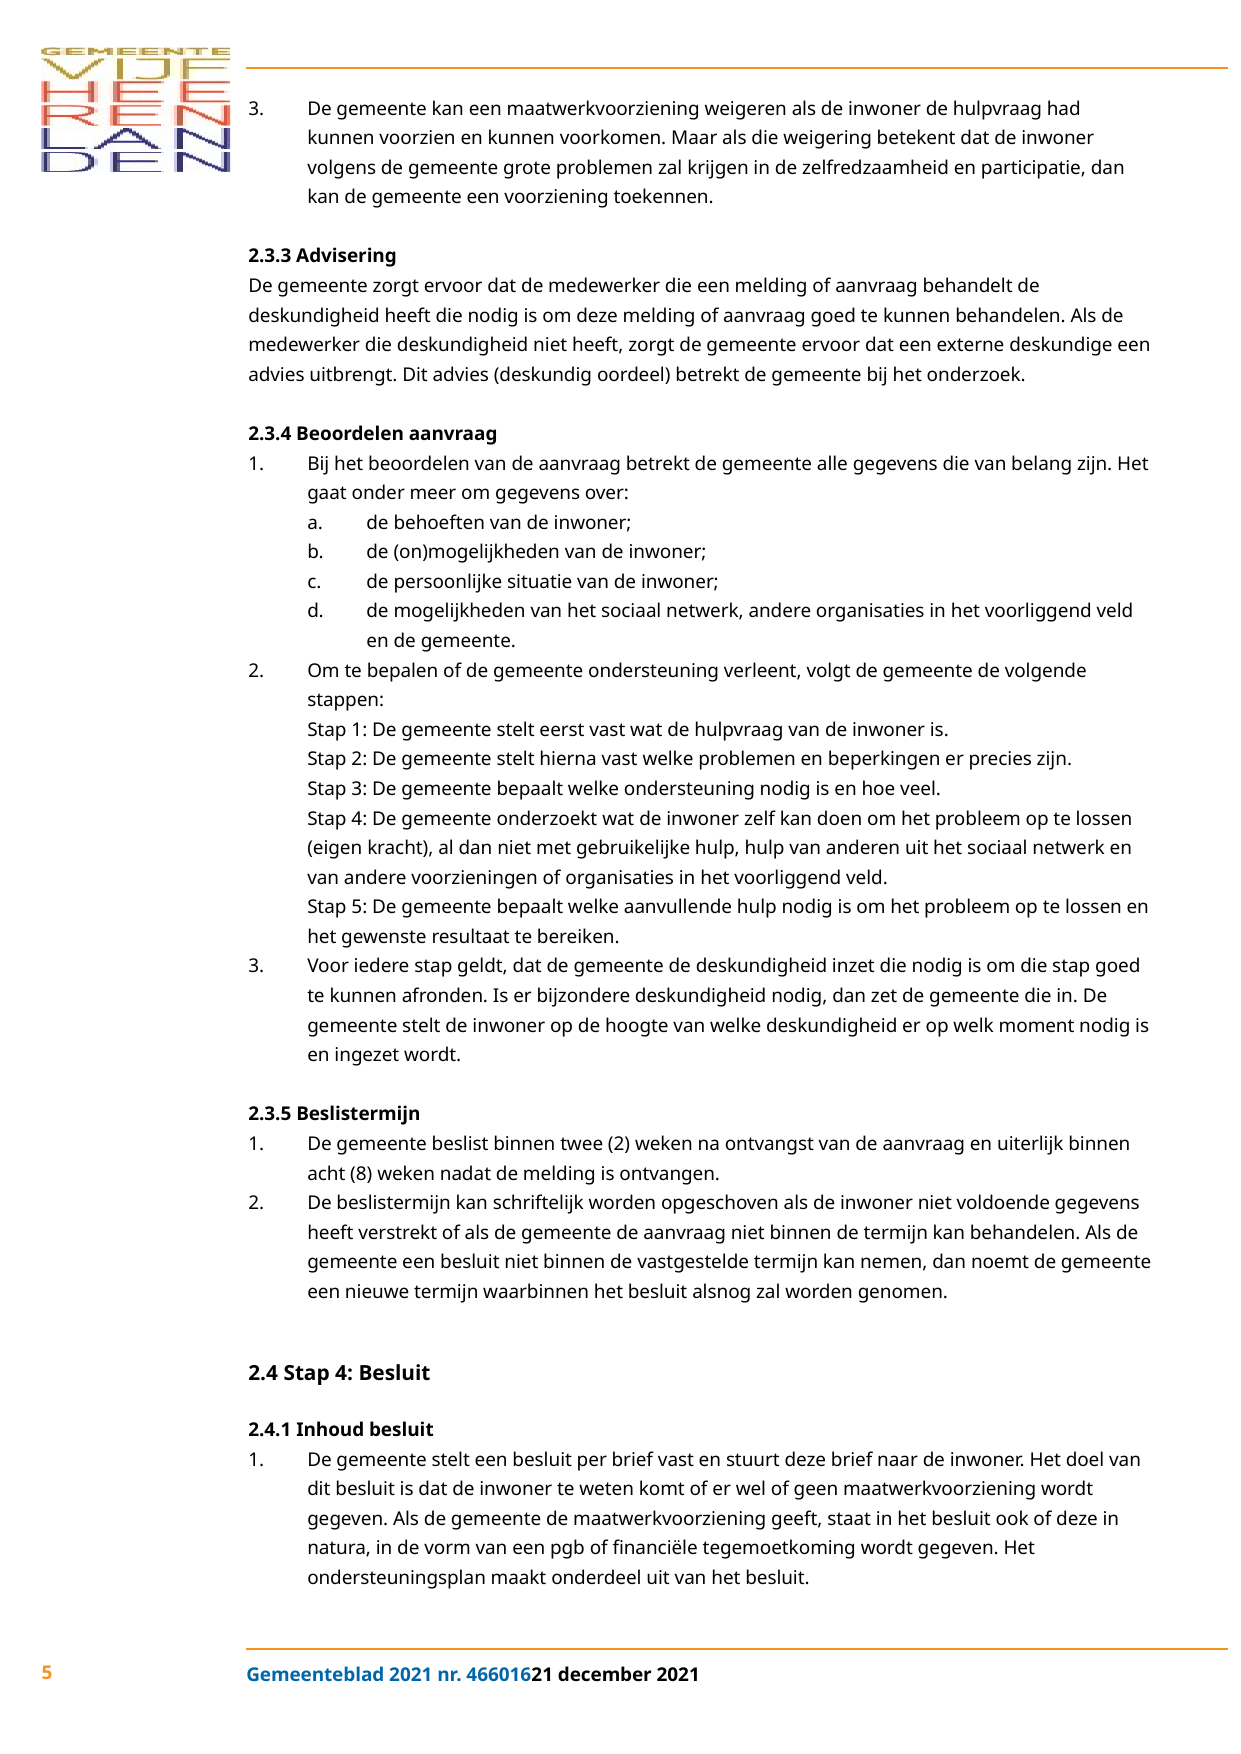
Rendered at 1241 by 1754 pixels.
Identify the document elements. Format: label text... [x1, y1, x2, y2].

list de (on)mogelijkheden van de inwoner; [307, 538, 1152, 564]
list De gemeente kan een maatwerkvoorziening weigeren als de inwoner de hulpvraag had kunnen voorzien en kunnen voorkomen. Maar als die weigering betekent dat de inwoner volgens de gemeente grote problemen zal krijgen in de zelfredzaamheid en participatie, dan kan de gemeente een voorziening toekennen. [248, 95, 1152, 209]
list Stap 5: De gemeente bepaalt welke aanvullende hulp nodig is om het probleem op te lossen en het gewenste resultaat te bereiken. [248, 893, 1152, 949]
text 2.3.5 Beslistermijn [248, 1101, 1152, 1126]
list de persoonlijke situatie van de inwoner; [307, 568, 1152, 594]
list De gemeente beslist binnen twee (2) weken na ontvangst van de aanvraag en uiterlijk binnen acht (8) weken nadat de melding is ontvangen. [248, 1130, 1152, 1186]
list Stap 2: De gemeente stelt hierna vast welke problemen en beperkingen er precies zijn. [248, 746, 1152, 771]
picture [41, 47, 231, 172]
list Voor iedere stap geldt, dat de gemeente de deskundigheid inzet die nodig is om die stap goed te kunnen afronden. Is er bijzondere deskundigheid nodig, dan zet de gemeente die in. De gemeente stelt de inwoner op de hoogte van welke deskundigheid er op welk moment nodig is en ingezet wordt. [248, 953, 1152, 1067]
text 2.3.4 Beoordelen aanvraag [248, 420, 1152, 446]
list De gemeente stelt een besluit per brief vast en stuurt deze brief naar de inwoner. Het doel van dit besluit is dat de inwoner te weten komt of er wel of geen maatwerkvoorziening wordt gegeven. Als de gemeente de maatwerkvoorziening geeft, staat in het besluit ook of deze in natura, in de vorm van een pgb of financiële tegemoetkoming wordt gegeven. Het ondersteuningsplan maakt onderdeel uit van het besluit. [248, 1446, 1152, 1590]
list Bij het beoordelen van de aanvraag betrekt de gemeente alle gegevens die van belang zijn. Het gaat onder meer om gegevens over: [248, 450, 1152, 505]
list Om te bepalen of de gemeente ondersteuning verleent, volgt de gemeente de volgende stappen: [248, 657, 1152, 712]
list Stap 3: De gemeente bepaalt welke ondersteuning nodig is en hoe veel. [248, 775, 1152, 801]
text 2.3.3 Advisering [248, 243, 1152, 268]
text De gemeente zorgt ervoor dat de medewerker die een melding of aanvraag behandelt de deskundigheid heeft die nodig is om deze melding of aanvraag goed te kunnen behandelen. Als de medewerker die deskundigheid niet heeft, zorgt de gemeente ervoor dat een externe deskundige een advies uitbrengt. Dit advies (deskundig oordeel) betrekt de gemeente bij het onderzoek. [248, 272, 1152, 387]
text 2.4.1 Inhoud besluit [248, 1416, 1152, 1442]
text 2.4 Stap 4: Besluit [248, 1358, 1152, 1387]
list de mogelijkheden van het sociaal netwerk, andere organisaties in het voorliggend veld en de gemeente. [307, 598, 1152, 653]
list Stap 4: De gemeente onderzoekt wat de inwoner zelf kan doen om het probleem op te lossen (eigen kracht), al dan niet met gebruikelijke hulp, hulp van anderen uit het sociaal netwerk en van andere voorzieningen of organisaties in het voorliggend veld. [248, 805, 1152, 890]
list De beslistermijn kan schriftelijk worden opgeschoven als de inwoner niet voldoende gegevens heeft verstrekt of als de gemeente de aanvraag niet binnen de termijn kan behandelen. Als de gemeente een besluit niet binnen de vastgestelde termijn kan nemen, dan noemt de gemeente een nieuwe termijn waarbinnen het besluit alsnog zal worden genomen. [248, 1189, 1152, 1304]
list de behoeften van de inwoner; [307, 509, 1152, 535]
list Stap 1: De gemeente stelt eerst vast wat de hulpvraag van de inwoner is. [248, 716, 1152, 742]
